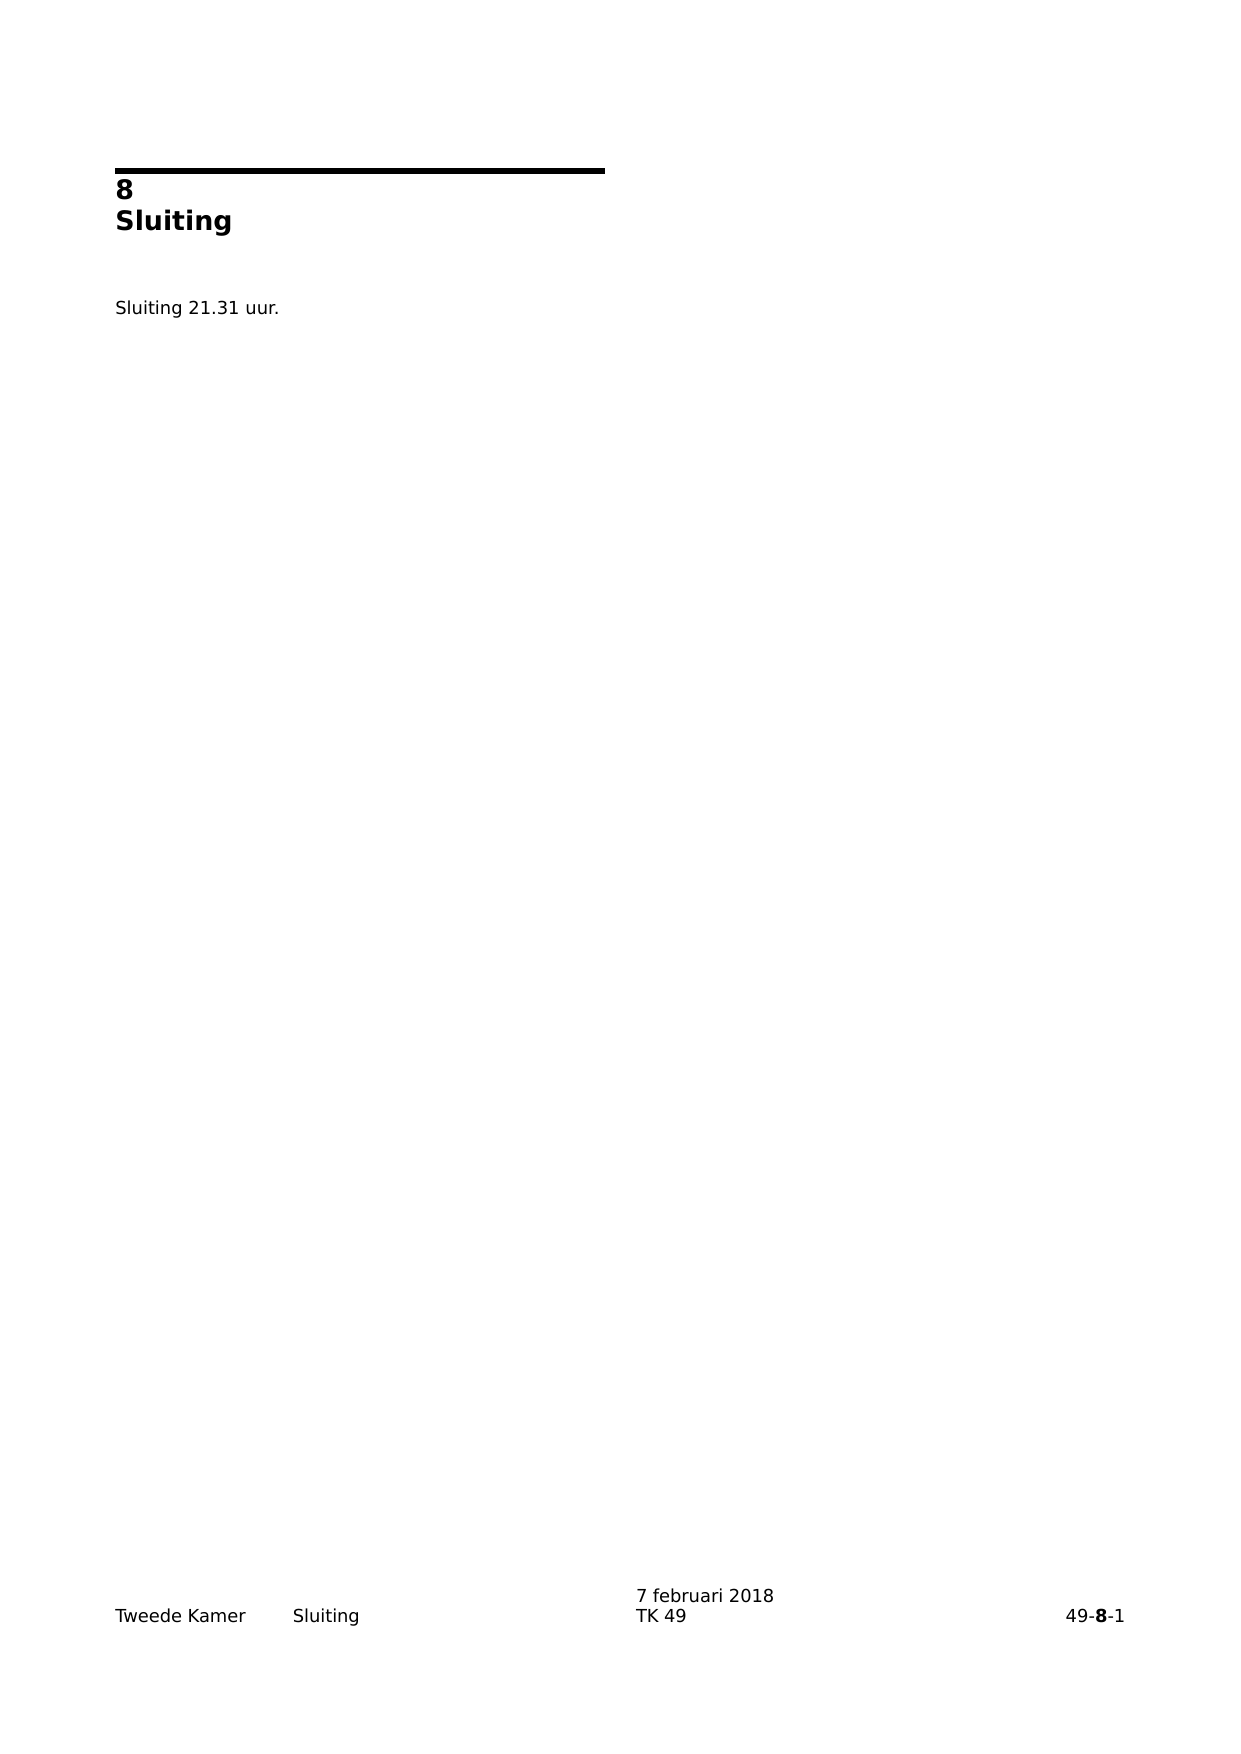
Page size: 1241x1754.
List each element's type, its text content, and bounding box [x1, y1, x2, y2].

title 8 Sluiting [115, 174, 605, 237]
text Sluiting 21.31 uur. [115, 298, 605, 318]
